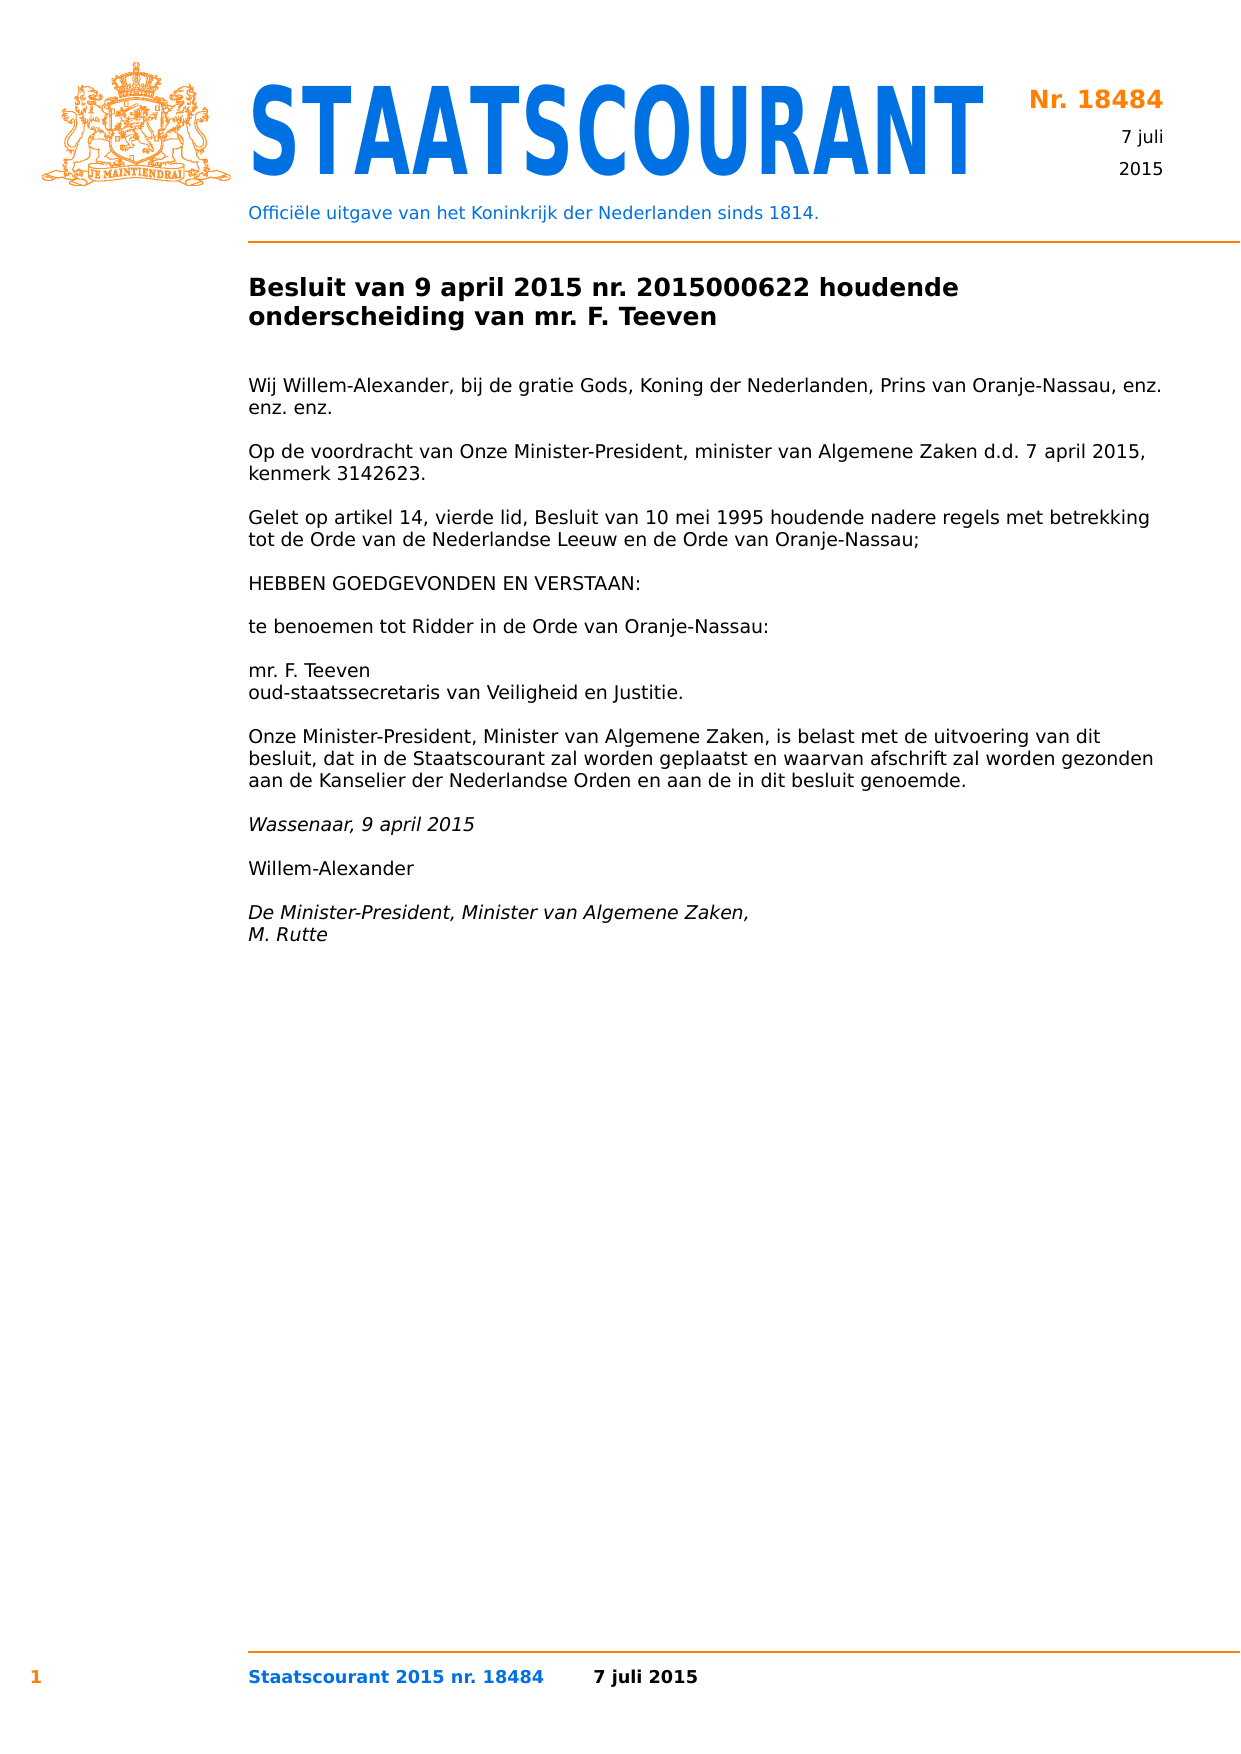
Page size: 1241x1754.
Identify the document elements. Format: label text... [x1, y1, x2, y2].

text Onze Minister-President, Minister van Algemene Zaken, is belast met de uitvoering van dit besluit, dat in de Staatscourant zal worden geplaatst en waarvan afschrift zal worden gezonden aan de Kanselier der Nederlandse Orden en aan de in dit besluit genoemde. [248, 726, 1163, 792]
subtitle Besluit van 9 april 2015 nr. 2015000622 houdende onderscheiding van mr. F. Teeven [248, 273, 1163, 331]
text De Minister-President, Minister van Algemene Zaken, M. Rutte [248, 902, 1163, 946]
table_cell Officiële uitgave van het Koninkrijk der Nederlanden sinds 1814. [248, 203, 1240, 241]
text Willem-Alexander [248, 858, 1163, 880]
picture [41, 62, 231, 186]
text te benoemen tot Ridder in de Orde van Oranje-Nassau: [248, 616, 1163, 638]
text HEBBEN GOEDGEVONDEN EN VERSTAAN: [248, 573, 1163, 594]
text Wassenaar, 9 april 2015 [248, 814, 1163, 836]
table_header Nr. 18484 [998, 62, 1240, 121]
table_header STAATSCOURANT [248, 62, 998, 203]
text Wij Willem-Alexander, bij de gratie Gods, Koning der Nederlanden, Prins van Oranje-Nassau, enz. enz. enz. [248, 375, 1163, 419]
table_cell 7 juli [998, 121, 1240, 153]
text Op de voordracht van Onze Minister-President, minister van Algemene Zaken d.d. 7 april 2015, kenmerk 3142623. [248, 441, 1163, 485]
table_header [25, 62, 248, 241]
table_cell 2015 [998, 153, 1240, 203]
text oud-staatssecretaris van Veiligheid en Justitie. [248, 682, 1163, 704]
text mr. F. Teeven [248, 660, 1163, 682]
text Gelet op artikel 14, vierde lid, Besluit van 10 mei 1995 houdende nadere regels met betrekking tot de Orde van de Nederlandse Leeuw en de Orde van Oranje-Nassau; [248, 507, 1163, 551]
